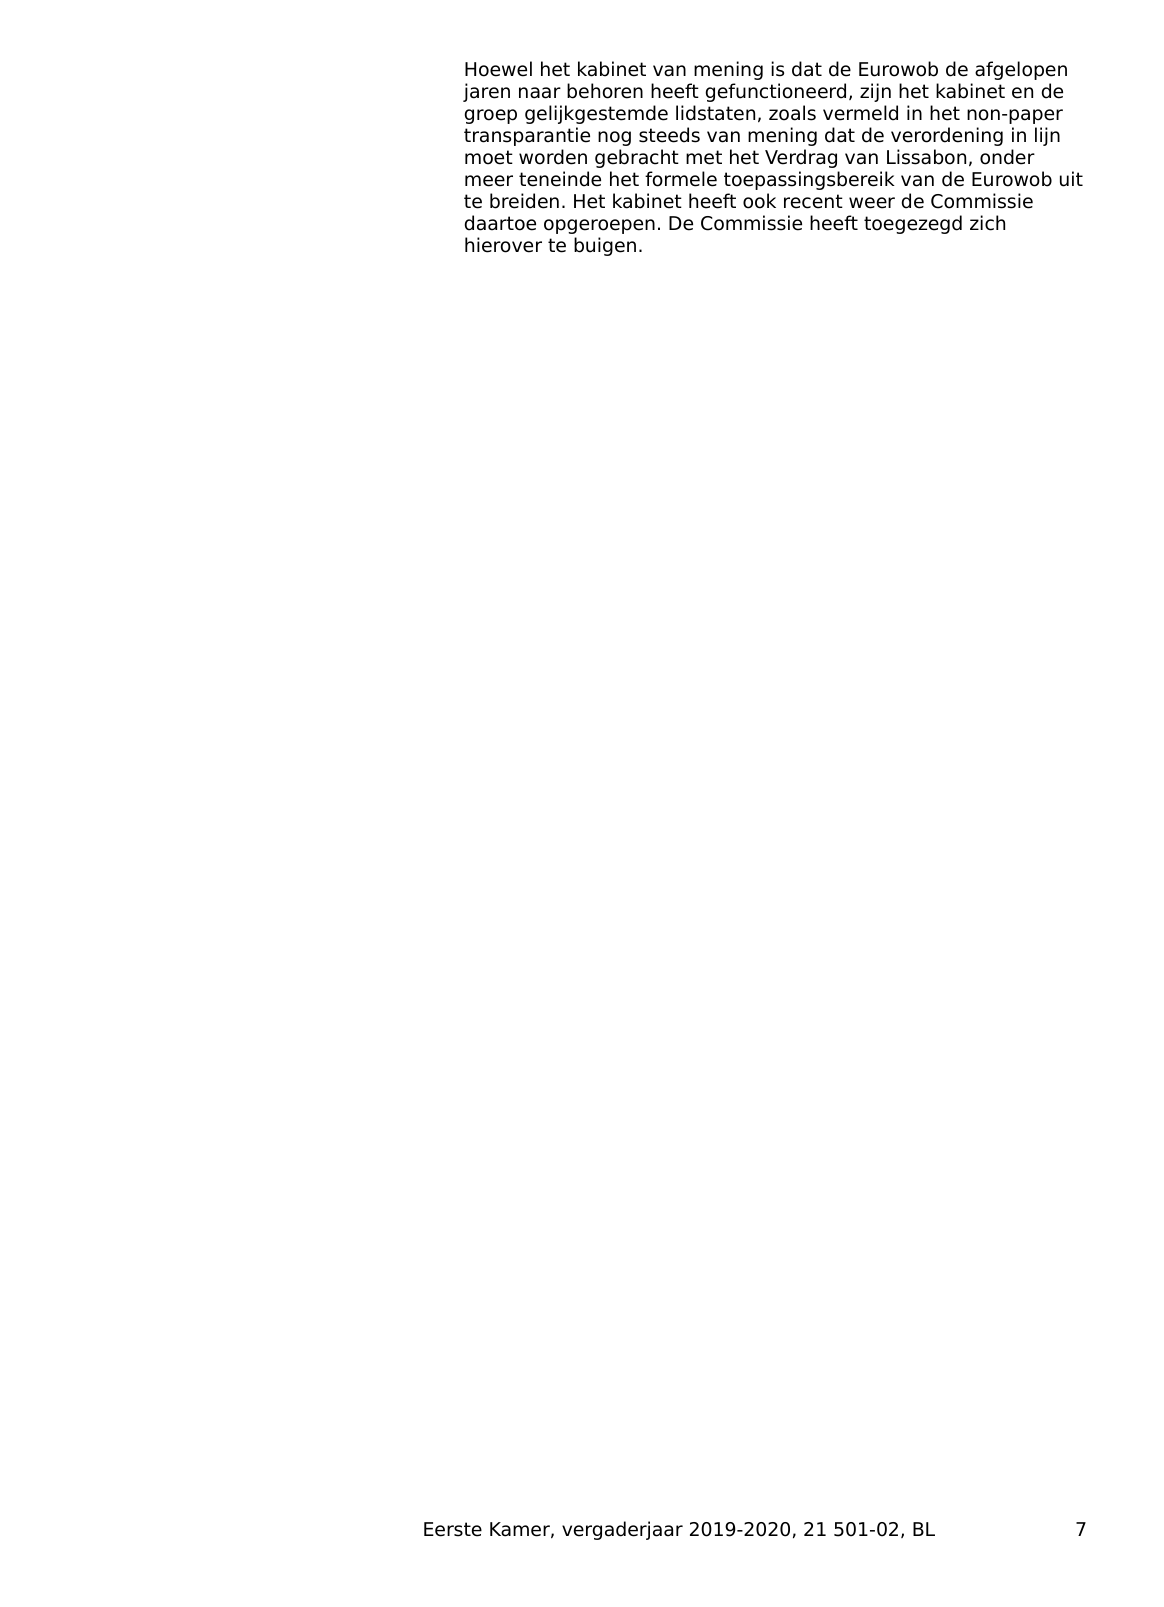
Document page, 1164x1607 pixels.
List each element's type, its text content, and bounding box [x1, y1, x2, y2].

text Hoewel het kabinet van mening is dat de Eurowob de afgelopen jaren naar behoren heeft gefunctioneerd, zijn het kabinet en de groep gelijkgestemde lidstaten, zoals vermeld in het non-paper transparantie nog steeds van mening dat de verordening in lijn moet worden gebracht met het Verdrag van Lissabon, onder meer teneinde het formele toepassingsbereik van de Eurowob uit te breiden. Het kabinet heeft ook recent weer de Commissie daartoe opgeroepen. De Commissie heeft toegezegd zich hierover te buigen. [464, 59, 1087, 257]
